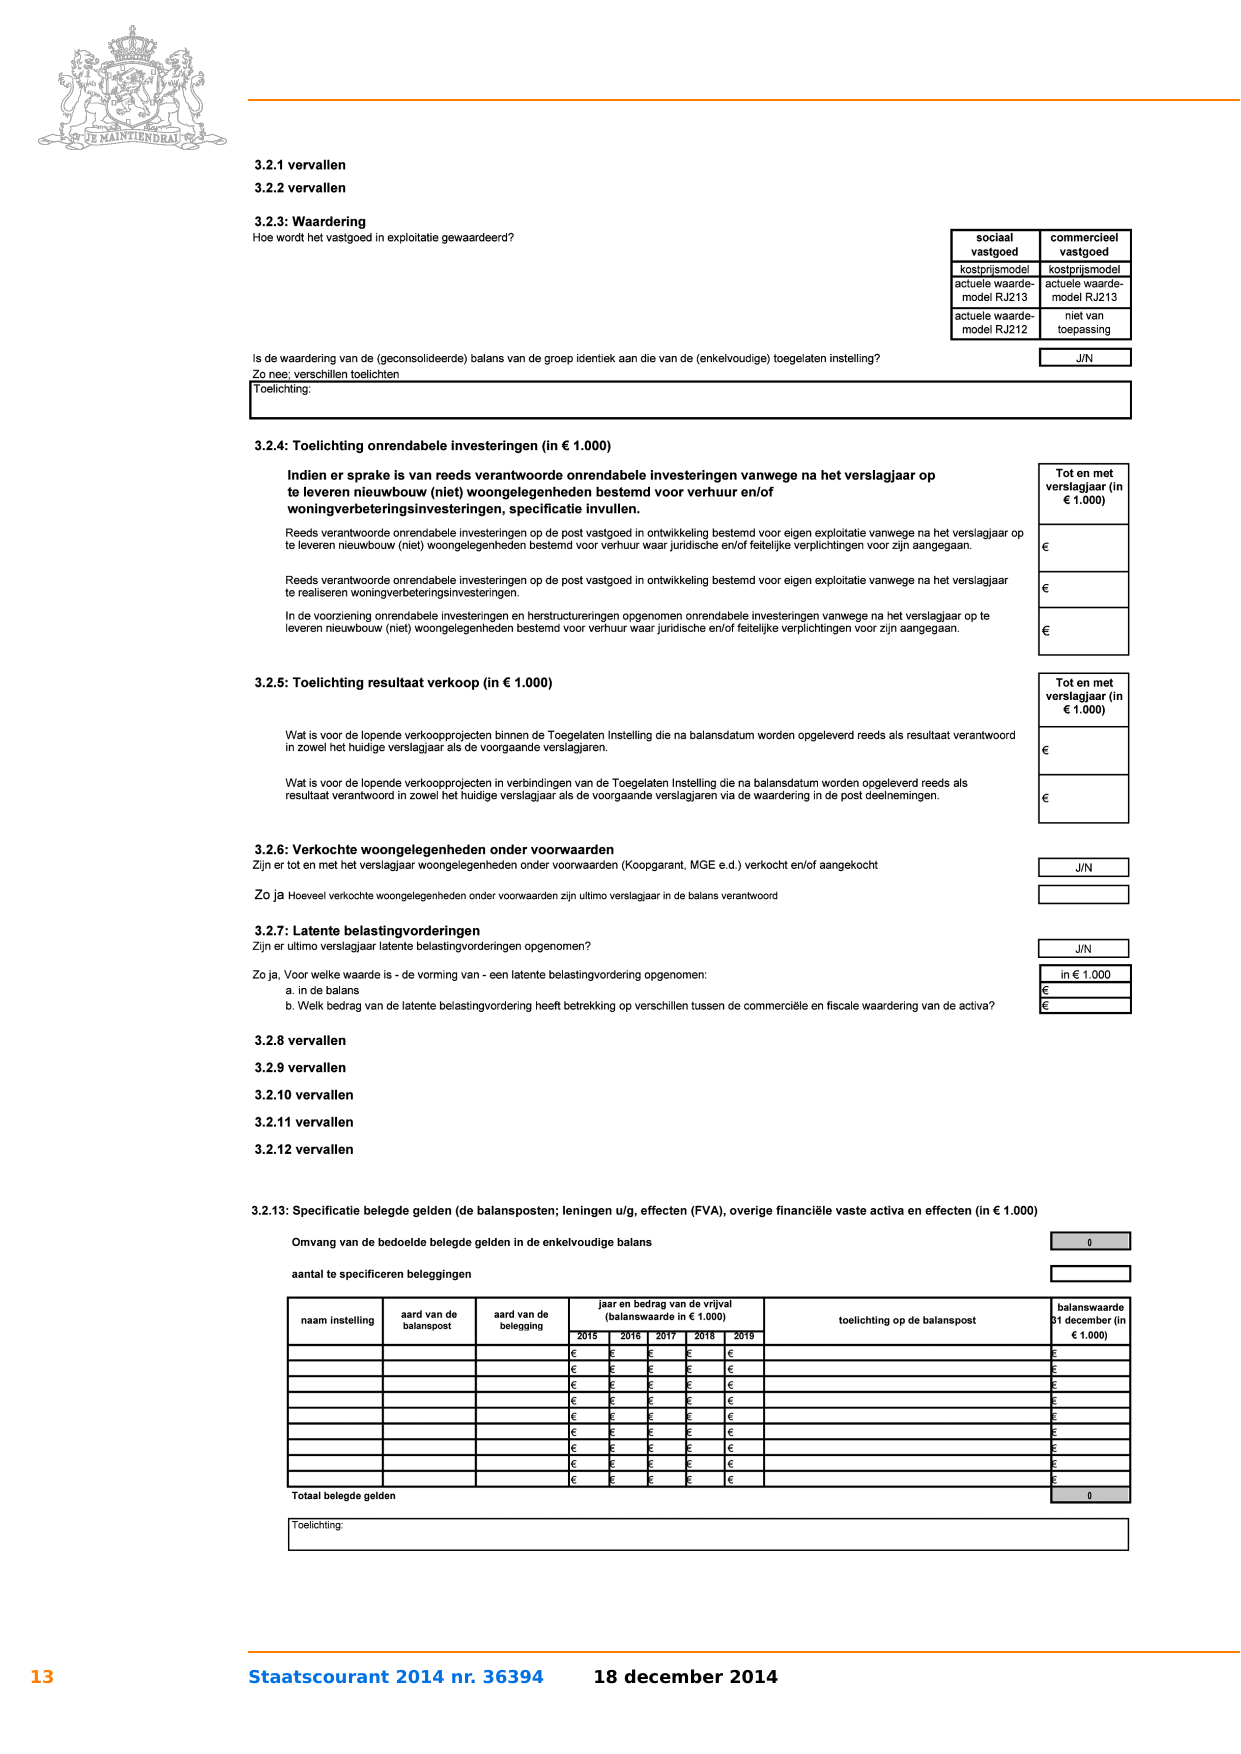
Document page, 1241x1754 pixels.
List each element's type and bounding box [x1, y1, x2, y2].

picture [38, 25, 227, 150]
picture [248, 155, 1134, 1159]
picture [248, 1202, 1134, 1552]
